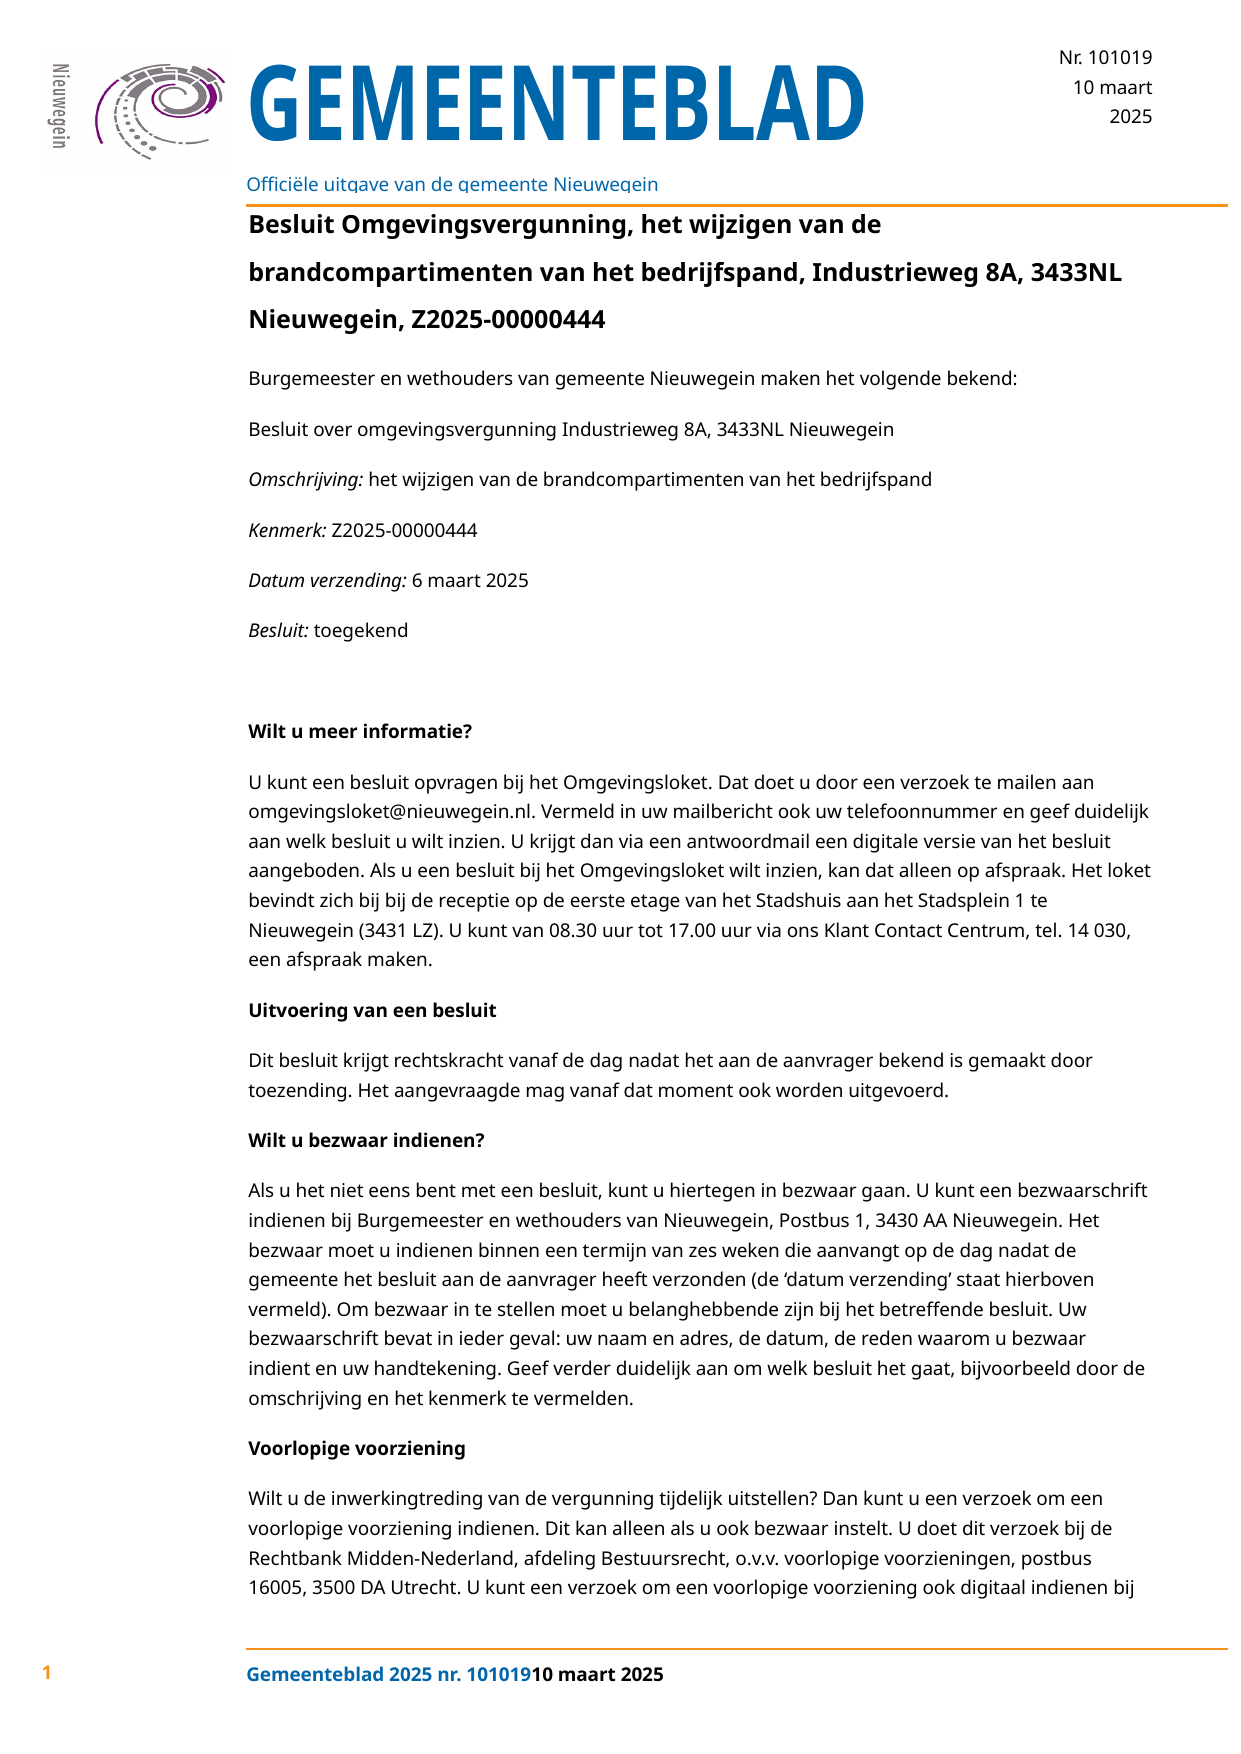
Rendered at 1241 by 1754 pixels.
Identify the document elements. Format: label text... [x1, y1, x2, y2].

text Uitvoering van een besluit [248, 997, 1152, 1022]
text Als u het niet eens bent met een besluit, kunt u hiertegen in bezwaar gaan. U kunt een bezwaarschrift indienen bij Burgemeester en wethouders van Nieuwegein, Postbus 1, 3430 AA Nieuwegein. Het bezwaar moet u indienen binnen een termijn van zes weken die aanvangt op de dag nadat de gemeente het besluit aan de aanvrager heeft verzonden (de ‘datum verzending’ staat hierboven vermeld). Om bezwaar in te stellen moet u belanghebbende zijn bij het betreffende besluit. Uw bezwaarschrift bevat in ieder geval: uw naam en adres, de datum, de reden waarom u bezwaar indient en uw handtekening. Geef verder duidelijk aan om welk besluit het gaat, bijvoorbeeld door de omschrijving en het kenmerk te vermelden. [248, 1178, 1152, 1410]
text Datum verzending: 6 maart 2025 [248, 567, 1152, 593]
text Voorlopige voorziening [248, 1435, 1152, 1461]
text Dit besluit krijgt rechtskracht vanaf de dag nadat het aan de aanvrager bekend is gemaakt door toezending. Het aangevraagde mag vanaf dat moment ook worden uitgevoerd. [248, 1047, 1152, 1102]
text Burgemeester en wethouders van gemeente Nieuwegein maken het volgende bekend: [248, 366, 1152, 391]
text U kunt een besluit opvragen bij het Omgevingsloket. Dat doet u door een verzoek te mailen aan omgevingsloket@nieuwegein.nl. Vermeld in uw mailbericht ook uw telefoonnummer en geef duidelijk aan welk besluit u wilt inzien. U krijgt dan via een antwoordmail een digitale versie van het besluit aangeboden. Als u een besluit bij het Omgevingsloket wilt inzien, kan dat alleen op afspraak. Het loket bevindt zich bij bij de receptie op de eerste etage van het Stadshuis aan het Stadsplein 1 te Nieuwegein (3431 LZ). U kunt van 08.30 uur tot 17.00 uur via ons Klant Contact Centrum, tel. 14 030, een afspraak maken. [248, 769, 1152, 972]
text Omschrijving: het wijzigen van de brandcompartimenten van het bedrijfspand [248, 466, 1152, 492]
picture [41, 47, 231, 172]
text Besluit Omgevingsvergunning, het wijzigen van de brandcompartimenten van het bedrijfspand, Industrieweg 8A, 3433NL Nieuwegein, Z2025-00000444 [248, 207, 1152, 336]
text Wilt u bezwaar indienen? [248, 1127, 1152, 1153]
text Wilt u meer informatie? [248, 718, 1152, 744]
text Besluit over omgevingsvergunning Industrieweg 8A, 3433NL Nieuwegein [248, 416, 1152, 442]
text Wilt u de inwerkingtreding van de vergunning tijdelijk uitstellen? Dan kunt u een verzoek om een voorlopige voorziening indienen. Dit kan alleen als u ook bezwaar instelt. U doet dit verzoek bij de Rechtbank Midden-Nederland, afdeling Bestuursrecht, o.v.v. voorlopige voorzieningen, postbus 16005, 3500 DA Utrecht. U kunt een verzoek om een voorlopige voorziening ook digitaal indienen bij [248, 1486, 1152, 1600]
text Kenmerk: Z2025-00000444 [248, 517, 1152, 542]
text Besluit: toegekend [248, 618, 1152, 643]
